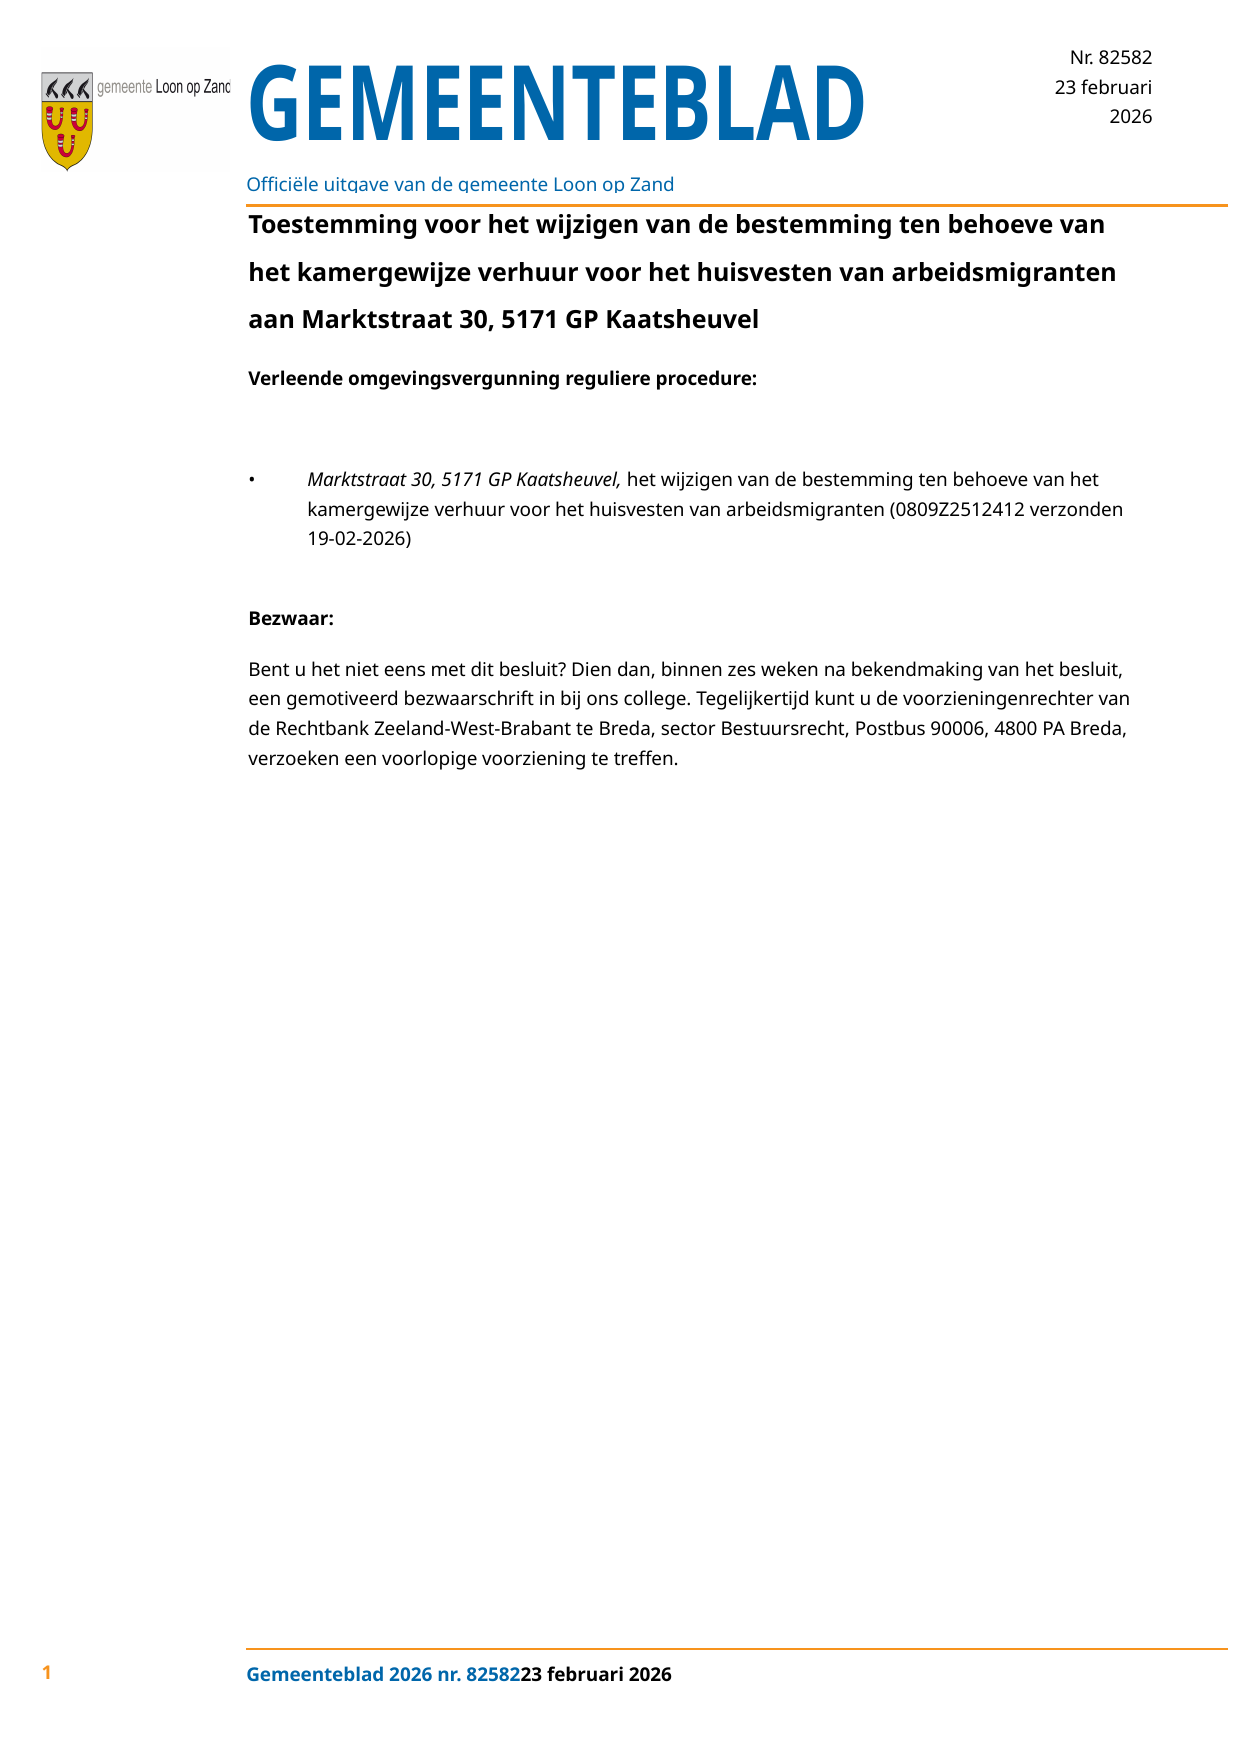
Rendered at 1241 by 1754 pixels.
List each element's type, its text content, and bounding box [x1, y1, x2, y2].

picture [41, 47, 231, 172]
text Bent u het niet eens met dit besluit? Dien dan, binnen zes weken na bekendmaking van het besluit, een gemotiveerd bezwaarschrift in bij ons college. Tegelijkertijd kunt u de voorzieningenrechter van de Rechtbank Zeeland-West-Brabant te Breda, sector Bestuursrecht, Postbus 90006, 4800 PA Breda, verzoeken een voorlopige voorziening te treffen. [248, 656, 1152, 770]
text Bezwaar: [248, 606, 1152, 631]
text Toestemming voor het wijzigen van de bestemming ten behoeve van het kamergewijze verhuur voor het huisvesten van arbeidsmigranten aan Marktstraat 30, 5171 GP Kaatsheuvel [248, 207, 1152, 336]
text Verleende omgevingsvergunning reguliere procedure: [248, 366, 1152, 391]
list Marktstraat 30, 5171 GP Kaatsheuvel, het wijzigen van de bestemming ten behoeve van het kamergewijze verhuur voor het huisvesten van arbeidsmigranten (0809Z2512412 verzonden 19-02-2026) [248, 466, 1152, 551]
